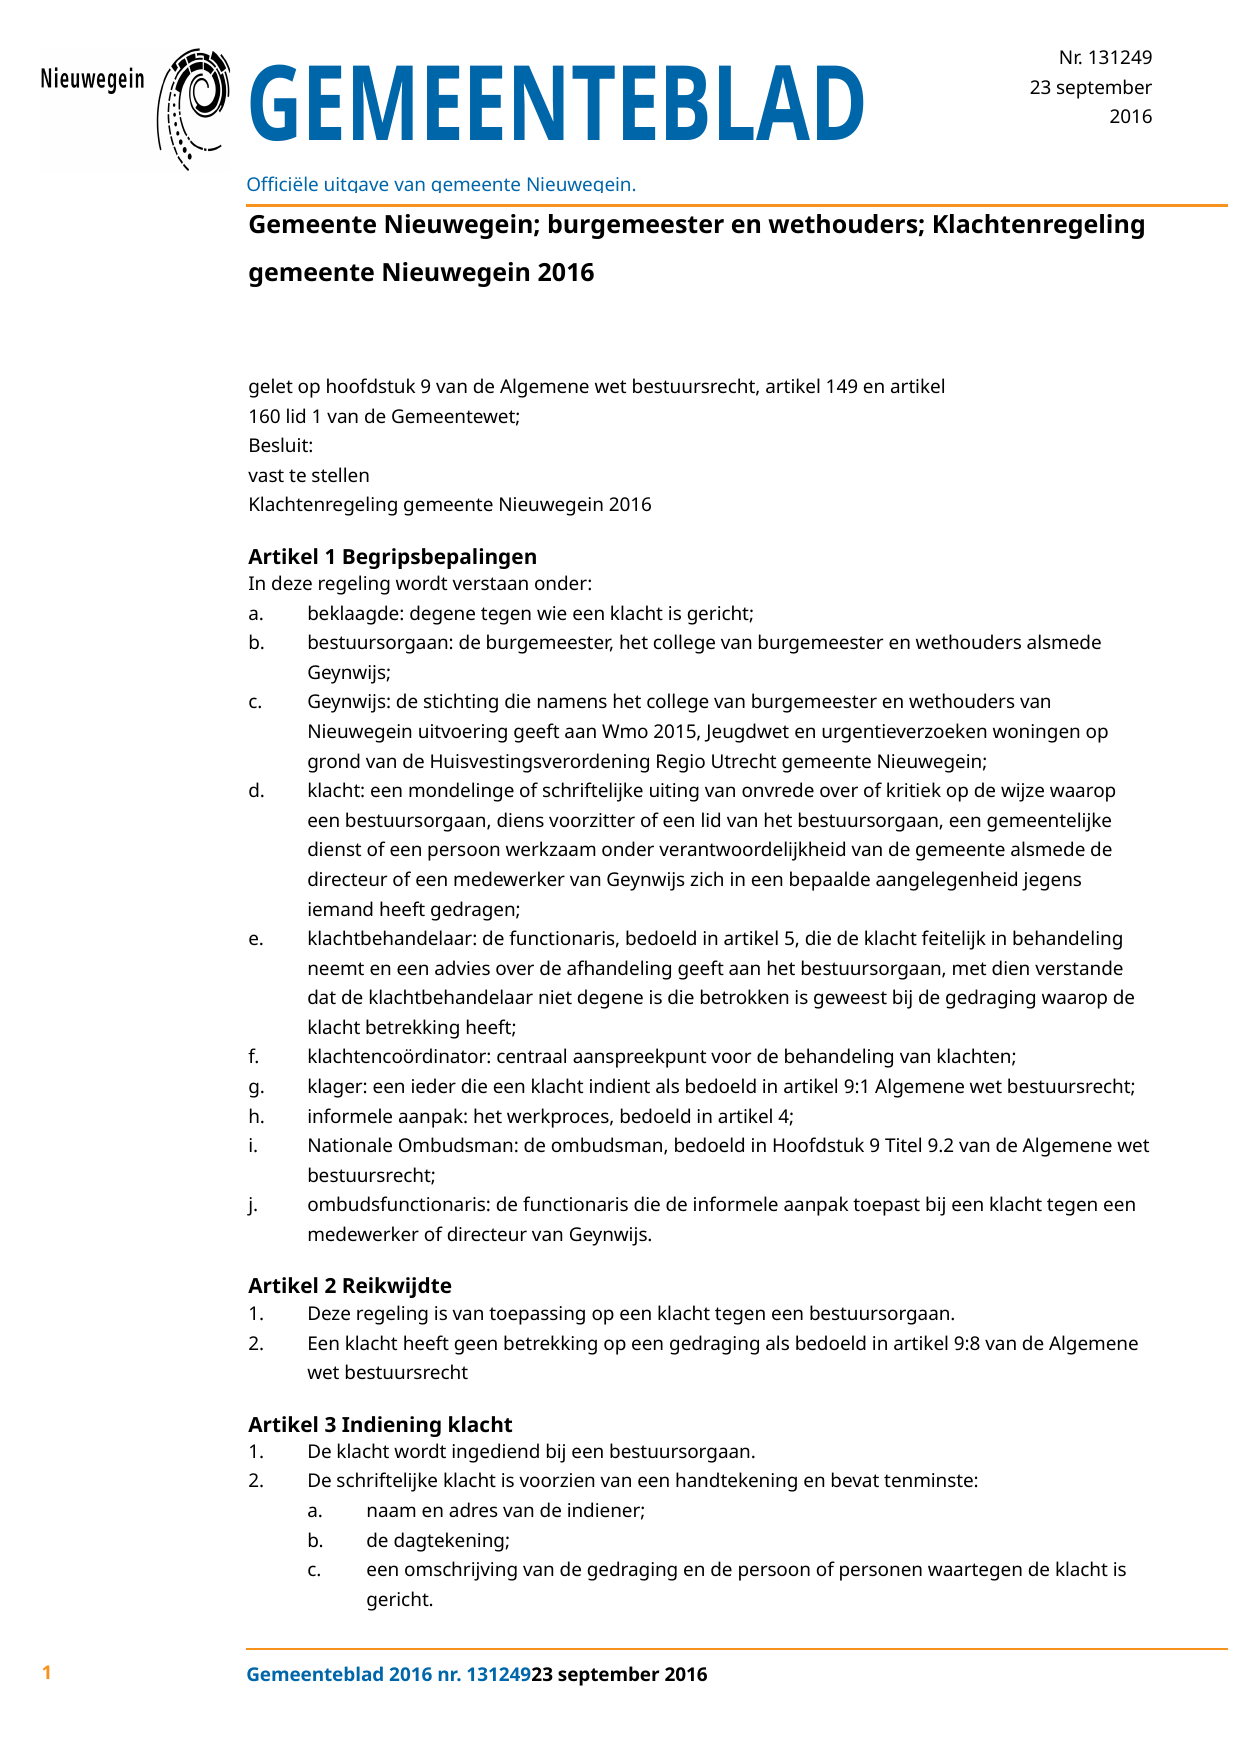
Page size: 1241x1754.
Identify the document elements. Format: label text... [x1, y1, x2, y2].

text Artikel 2 Reikwijdte [248, 1272, 1152, 1300]
list klachtbehandelaar: de functionaris, bedoeld in artikel 5, die de klacht feitelijk in behandeling neemt en een advies over de afhandeling geeft aan het bestuursorgaan, met dien verstande dat de klachtbehandelaar niet degene is die betrokken is geweest bij de gedraging waarop de klacht betrekking heeft; [248, 925, 1152, 1040]
list bestuursorgaan: de burgemeester, het college van burgemeester en wethouders alsmede Geynwijs; [248, 629, 1152, 685]
text gelet op hoofdstuk 9 van de Algemene wet bestuursrecht, artikel 149 en artikel [248, 373, 1152, 399]
list klachtencoördinator: centraal aanspreekpunt voor de behandeling van klachten; [248, 1044, 1152, 1069]
list Deze regeling is van toepassing op een klacht tegen een bestuursorgaan. [248, 1300, 1152, 1326]
text vast te stellen [248, 462, 1152, 488]
text In deze regeling wordt verstaan onder: [248, 570, 1152, 596]
list klacht: een mondelinge of schriftelijke uiting van onvrede over of kritiek op de wijze waarop een bestuursorgaan, diens voorzitter of een lid van het bestuursorgaan, een gemeentelijke dienst of een persoon werkzaam onder verantwoordelijkheid van de gemeente alsmede de directeur of een medewerker van Geynwijs zich in een bepaalde aangelegenheid jegens iemand heeft gedragen; [248, 777, 1152, 922]
list informele aanpak: het werkproces, bedoeld in artikel 4; [248, 1103, 1152, 1129]
list Een klacht heeft geen betrekking op een gedraging als bedoeld in artikel 9:8 van de Algemene wet bestuursrecht [248, 1330, 1152, 1385]
list ombudsfunctionaris: de functionaris die de informele aanpak toepast bij een klacht tegen een medewerker of directeur van Geynwijs. [248, 1192, 1152, 1247]
list De klacht wordt ingediend bij een bestuursorgaan. [248, 1438, 1152, 1464]
text Klachtenregeling gemeente Nieuwegein 2016 [248, 492, 1152, 517]
text Artikel 1 Begripsbepalingen [248, 542, 1152, 570]
list De schriftelijke klacht is voorzien van een handtekening en bevat tenminste: [248, 1468, 1152, 1493]
list de dagtekening; [307, 1527, 1152, 1553]
picture [41, 47, 231, 172]
list beklaagde: degene tegen wie een klacht is gericht; [248, 600, 1152, 626]
list naam en adres van de indiener; [307, 1497, 1152, 1523]
text Artikel 3 Indiening klacht [248, 1410, 1152, 1438]
list Nationale Ombudsman: de ombudsman, bedoeld in Hoofdstuk 9 Titel 9.2 van de Algemene wet bestuursrecht; [248, 1132, 1152, 1188]
list een omschrijving van de gedraging en de persoon of personen waartegen de klacht is gericht. [307, 1556, 1152, 1612]
list klager: een ieder die een klacht indient als bedoeld in artikel 9:1 Algemene wet bestuursrecht; [248, 1073, 1152, 1099]
text 160 lid 1 van de Gemeentewet; [248, 403, 1152, 428]
text Gemeente Nieuwegein; burgemeester en wethouders; Klachtenregeling gemeente Nieuwegein 2016 [248, 207, 1152, 288]
list Geynwijs: de stichting die namens het college van burgemeester en wethouders van Nieuwegein uitvoering geeft aan Wmo 2015, Jeugdwet en urgentieverzoeken woningen op grond van de Huisvestingsverordening Regio Utrecht gemeente Nieuwegein; [248, 689, 1152, 774]
text Besluit: [248, 432, 1152, 458]
